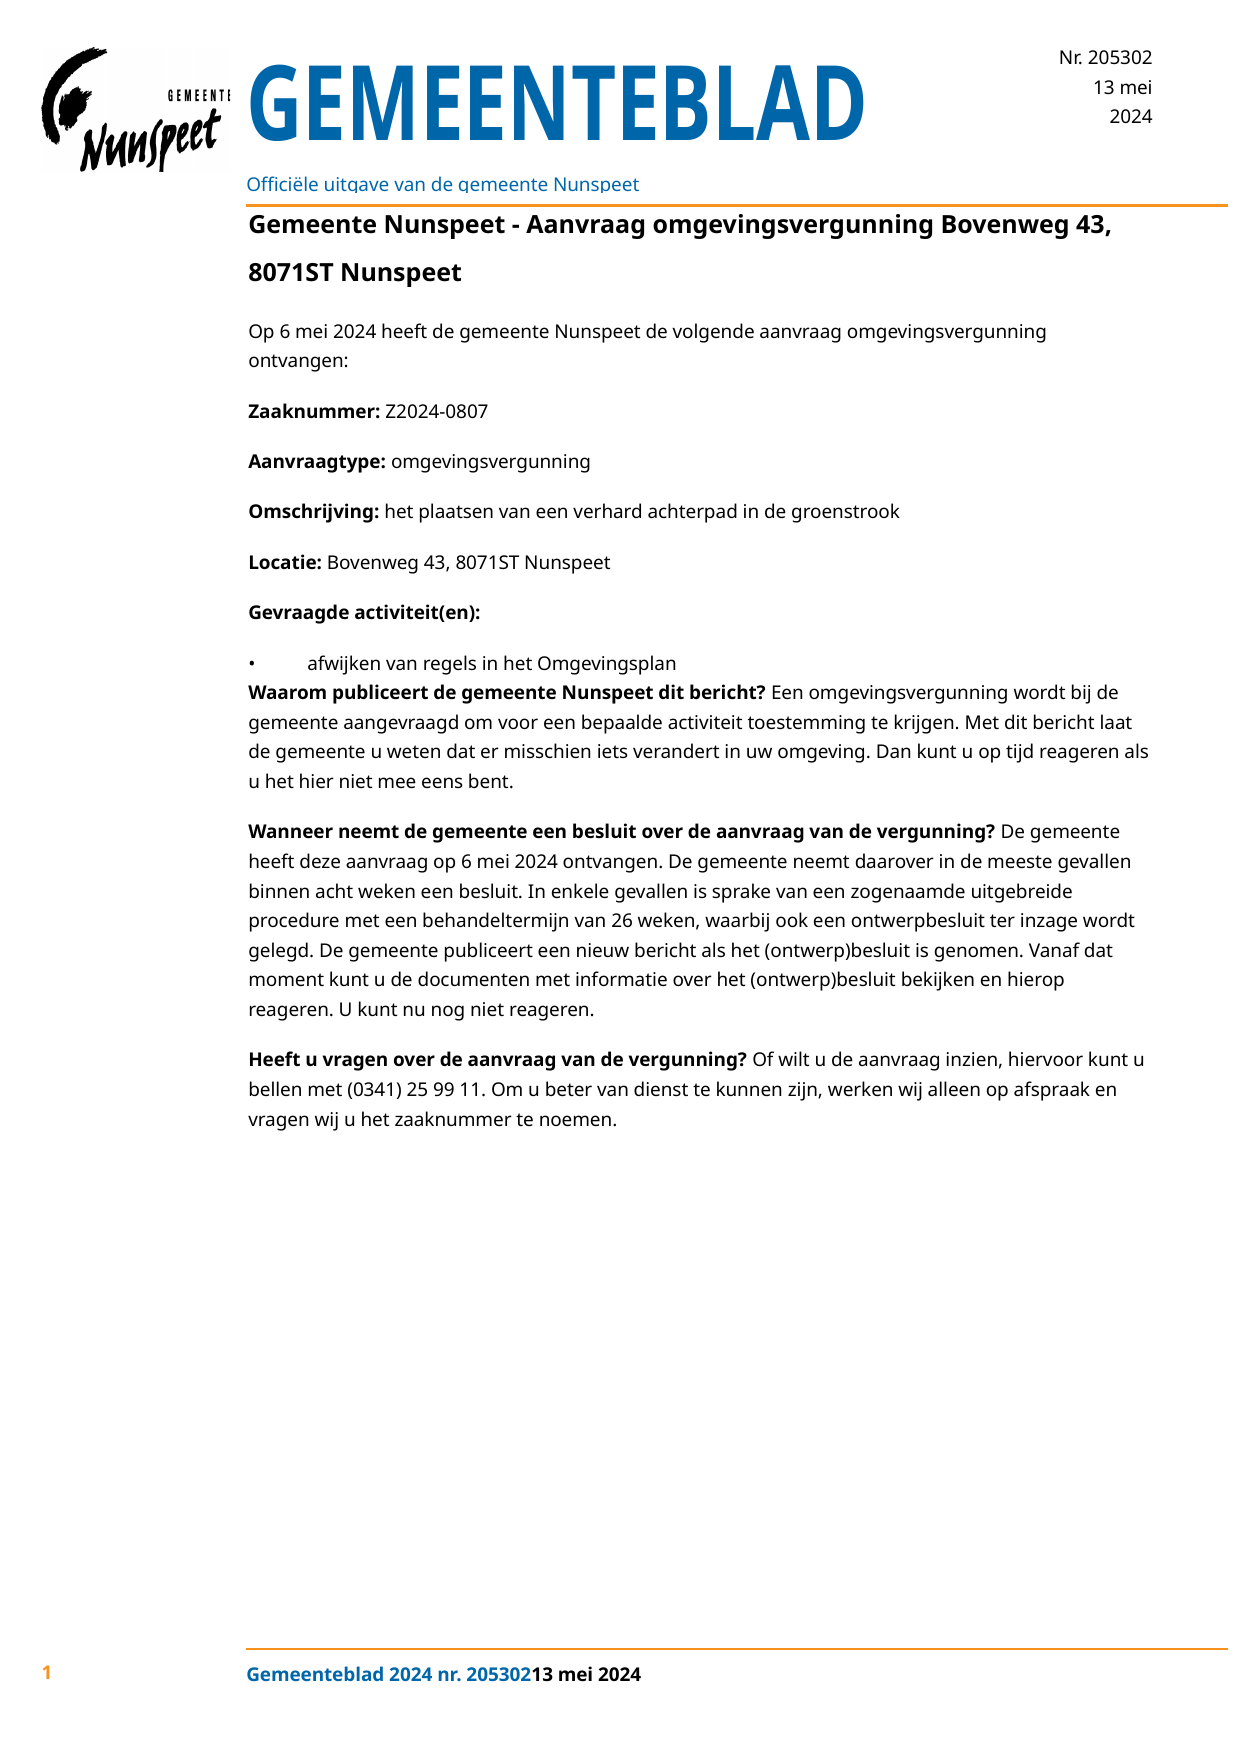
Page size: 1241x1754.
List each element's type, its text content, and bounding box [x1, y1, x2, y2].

text Locatie: Bovenweg 43, 8071ST Nunspeet [248, 549, 1152, 575]
text Gevraagde activiteit(en): [248, 599, 1152, 625]
picture [41, 47, 231, 172]
text Gemeente Nunspeet - Aanvraag omgevingsvergunning Bovenweg 43, 8071ST Nunspeet [248, 207, 1152, 288]
text Heeft u vragen over de aanvraag van de vergunning? Of wilt u de aanvraag inzien, hiervoor kunt u bellen met (0341) 25 99 11. Om u beter van dienst te kunnen zijn, werken wij alleen op afspraak en vragen wij u het zaaknummer te noemen. [248, 1047, 1152, 1132]
list afwijken van regels in het Omgevingsplan [248, 650, 1152, 676]
text Wanneer neemt de gemeente een besluit over de aanvraag van de vergunning? De gemeente heeft deze aanvraag op 6 mei 2024 ontvangen. De gemeente neemt daarover in de meeste gevallen binnen acht weken een besluit. In enkele gevallen is sprake van een zogenaamde uitgebreide procedure met een behandeltermijn van 26 weken, waarbij ook een ontwerpbesluit ter inzage wordt gelegd. De gemeente publiceert een nieuw bericht als het (ontwerp)besluit is genomen. Vanaf dat moment kunt u de documenten met informatie over het (ontwerp)besluit bekijken en hierop reageren. U kunt nu nog niet reageren. [248, 819, 1152, 1022]
text Op 6 mei 2024 heeft de gemeente Nunspeet de volgende aanvraag omgevingsvergunning ontvangen: [248, 318, 1152, 373]
text Waarom publiceert de gemeente Nunspeet dit bericht? Een omgevingsvergunning wordt bij de gemeente aangevraagd om voor een bepaalde activiteit toestemming te krijgen. Met dit bericht laat de gemeente u weten dat er misschien iets verandert in uw omgeving. Dan kunt u op tijd reageren als u het hier niet mee eens bent. [248, 679, 1152, 794]
text Omschrijving: het plaatsen van een verhard achterpad in de groenstrook [248, 499, 1152, 524]
text Zaaknummer: Z2024-0807 [248, 398, 1152, 424]
text Aanvraagtype: omgevingsvergunning [248, 448, 1152, 474]
